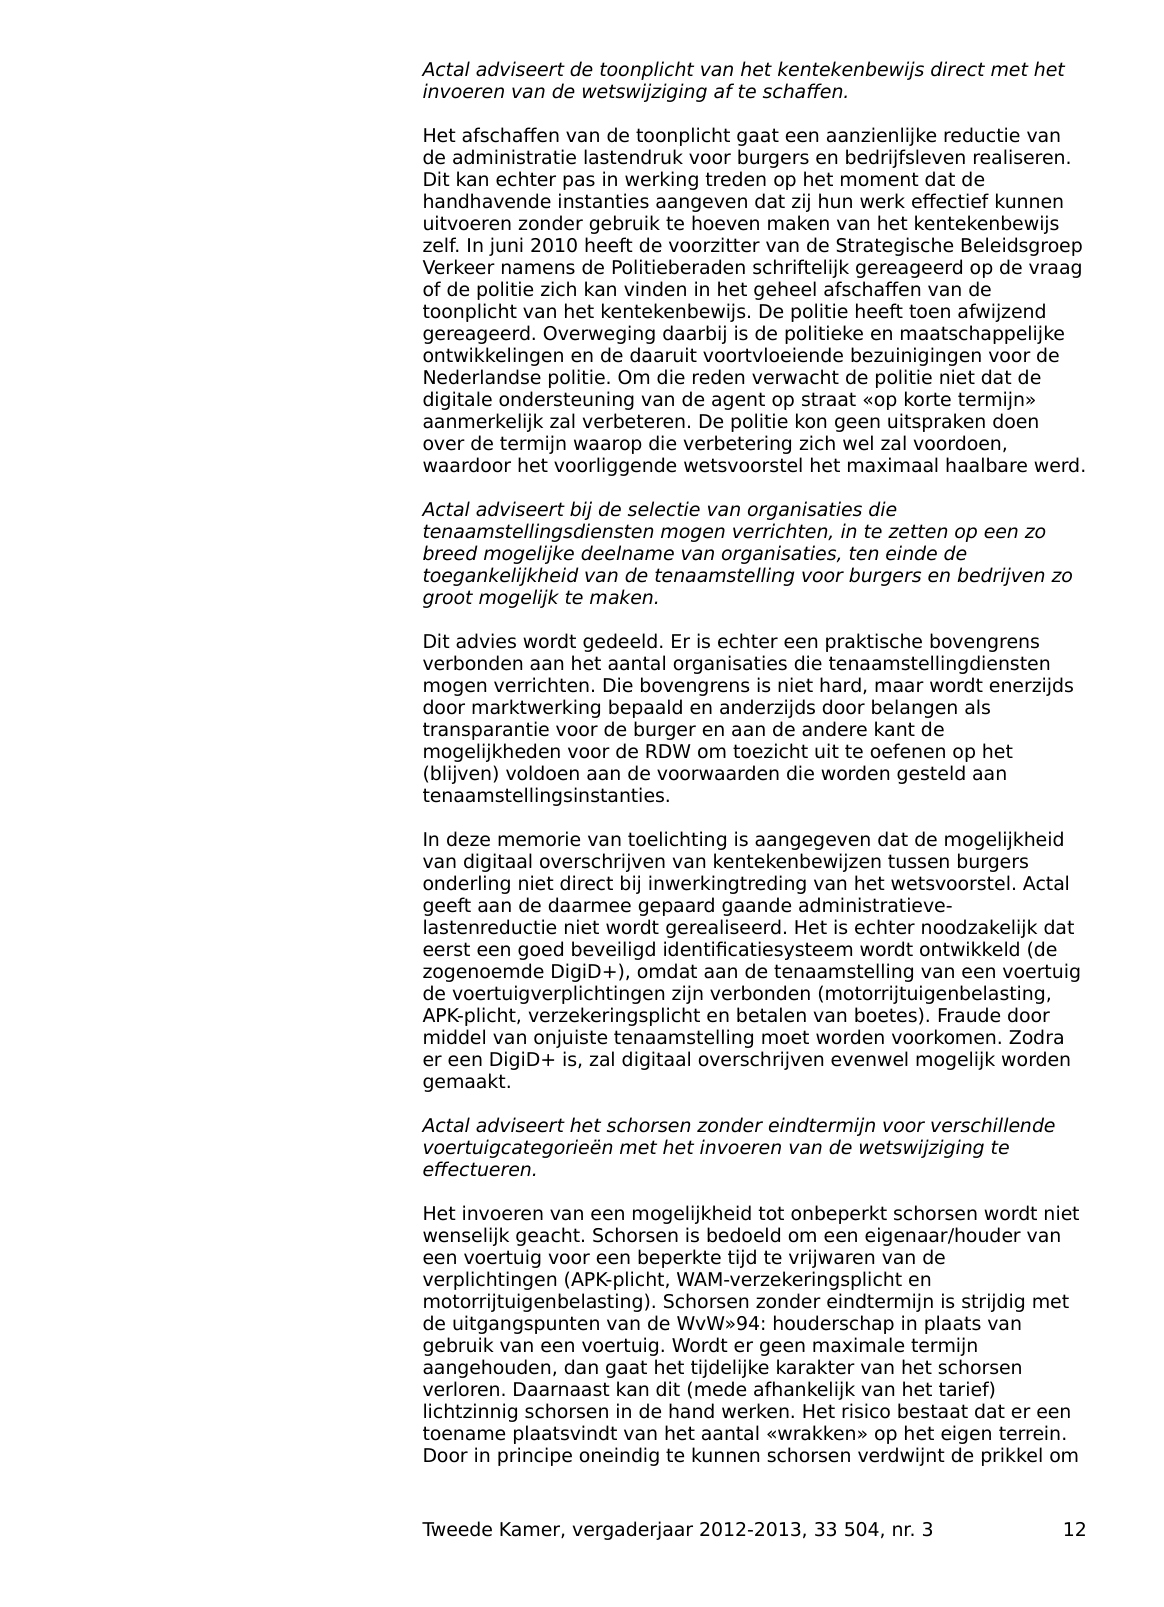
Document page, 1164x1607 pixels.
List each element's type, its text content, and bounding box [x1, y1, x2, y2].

text Actal adviseert bij de selectie van organisaties die tenaamstellingsdiensten mogen verrichten, in te zetten op een zo breed mogelijke deelname van organisaties, ten einde de toegankelijkheid van de tenaamstelling voor burgers en bedrijven zo groot mogelijk te maken. [422, 499, 1087, 609]
text Actal adviseert de toonplicht van het kentekenbewijs direct met het invoeren van de wetswijziging af te schaffen. [422, 59, 1087, 103]
text In deze memorie van toelichting is aangegeven dat de mogelijkheid van digitaal overschrijven van kentekenbewijzen tussen burgers onderling niet direct bij inwerkingtreding van het wetsvoorstel. Actal geeft aan de daarmee gepaard gaande administratieve-lastenreductie niet wordt gerealiseerd. Het is echter noodzakelijk dat eerst een goed beveiligd identificatiesysteem wordt ontwikkeld (de zogenoemde DigiD+), omdat aan de tenaamstelling van een voertuig de voertuigverplichtingen zijn verbonden (motorrijtuigenbelasting, APK-plicht, verzekeringsplicht en betalen van boetes). Fraude door middel van onjuiste tenaamstelling moet worden voorkomen. Zodra er een DigiD+ is, zal digitaal overschrijven evenwel mogelijk worden gemaakt. [422, 829, 1087, 1093]
text Het afschaffen van de toonplicht gaat een aanzienlijke reductie van de administratie lastendruk voor burgers en bedrijfsleven realiseren. Dit kan echter pas in werking treden op het moment dat de handhavende instanties aangeven dat zij hun werk effectief kunnen uitvoeren zonder gebruik te hoeven maken van het kentekenbewijs zelf. In juni 2010 heeft de voorzitter van de Strategische Beleidsgroep Verkeer namens de Politieberaden schriftelijk gereageerd op de vraag of de politie zich kan vinden in het geheel afschaffen van de toonplicht van het kentekenbewijs. De politie heeft toen afwijzend gereageerd. Overweging daarbij is de politieke en maatschappelijke ontwikkelingen en de daaruit voortvloeiende bezuinigingen voor de Nederlandse politie. Om die reden verwacht de politie niet dat de digitale ondersteuning van de agent op straat «op korte termijn» aanmerkelijk zal verbeteren. De politie kon geen uitspraken doen over de termijn waarop die verbetering zich wel zal voordoen, waardoor het voorliggende wetsvoorstel het maximaal haalbare werd. [422, 125, 1087, 477]
text Actal adviseert het schorsen zonder eindtermijn voor verschillende voertuigcategorieën met het invoeren van de wetswijziging te effectueren. [422, 1115, 1087, 1181]
text Het invoeren van een mogelijkheid tot onbeperkt schorsen wordt niet wenselijk geacht. Schorsen is bedoeld om een eigenaar/houder van een voertuig voor een beperkte tijd te vrijwaren van de verplichtingen (APK-plicht, WAM-verzekeringsplicht en motorrijtuigenbelasting). Schorsen zonder eindtermijn is strijdig met de uitgangspunten van de WvW»94: houderschap in plaats van gebruik van een voertuig. Wordt er geen maximale termijn aangehouden, dan gaat het tijdelijke karakter van het schorsen verloren. Daarnaast kan dit (mede afhankelijk van het tarief) lichtzinnig schorsen in de hand werken. Het risico bestaat dat er een toename plaatsvindt van het aantal «wrakken» op het eigen terrein. Door in principe oneindig te kunnen schorsen verdwijnt de prikkel om [422, 1203, 1087, 1467]
text Dit advies wordt gedeeld. Er is echter een praktische bovengrens verbonden aan het aantal organisaties die tenaamstellingdiensten mogen verrichten. Die bovengrens is niet hard, maar wordt enerzijds door marktwerking bepaald en anderzijds door belangen als transparantie voor de burger en aan de andere kant de mogelijkheden voor de RDW om toezicht uit te oefenen op het (blijven) voldoen aan de voorwaarden die worden gesteld aan tenaamstellingsinstanties. [422, 631, 1087, 807]
